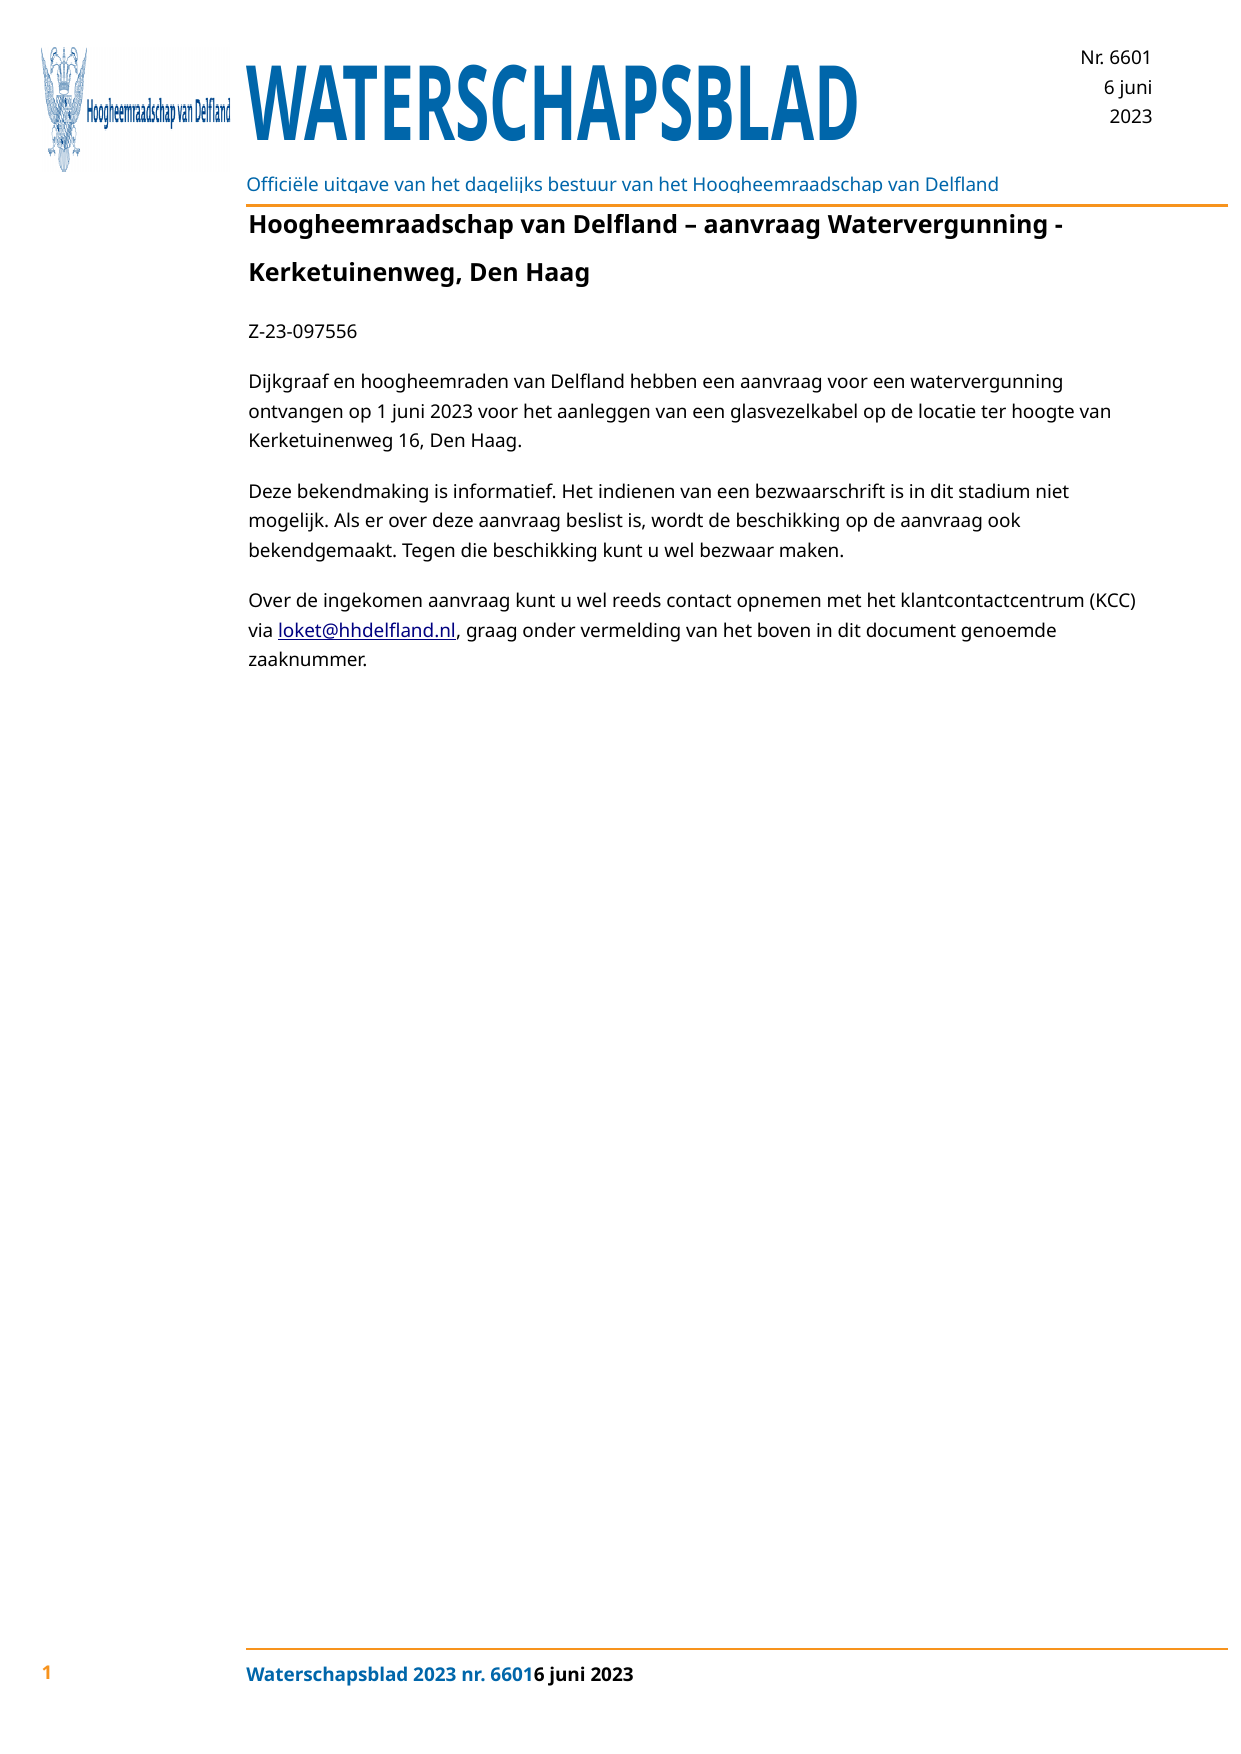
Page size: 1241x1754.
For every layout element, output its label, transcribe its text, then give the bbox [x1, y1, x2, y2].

text Hoogheemraadschap van Delfland – aanvraag Watervergunning - Kerketuinenweg, Den Haag [248, 207, 1152, 288]
text Over de ingekomen aanvraag kunt u wel reeds contact opnemen met het klantcontactcentrum (KCC) via loket@hhdelfland.nl, graag onder vermelding van het boven in dit document genoemde zaaknummer. [248, 587, 1152, 672]
text Deze bekendmaking is informatief. Het indienen van een bezwaarschrift is in dit stadium niet mogelijk. Als er over deze aanvraag beslist is, wordt de beschikking op de aanvraag ook bekendgemaakt. Tegen die beschikking kunt u wel bezwaar maken. [248, 478, 1152, 563]
text Dijkgraaf en hoogheemraden van Delfland hebben een aanvraag voor een watervergunning ontvangen op 1 juni 2023 voor het aanleggen van een glasvezelkabel op de locatie ter hoogte van Kerketuinenweg 16, Den Haag. [248, 368, 1152, 453]
text Z-23-097556 [248, 318, 1152, 344]
picture [41, 47, 231, 172]
